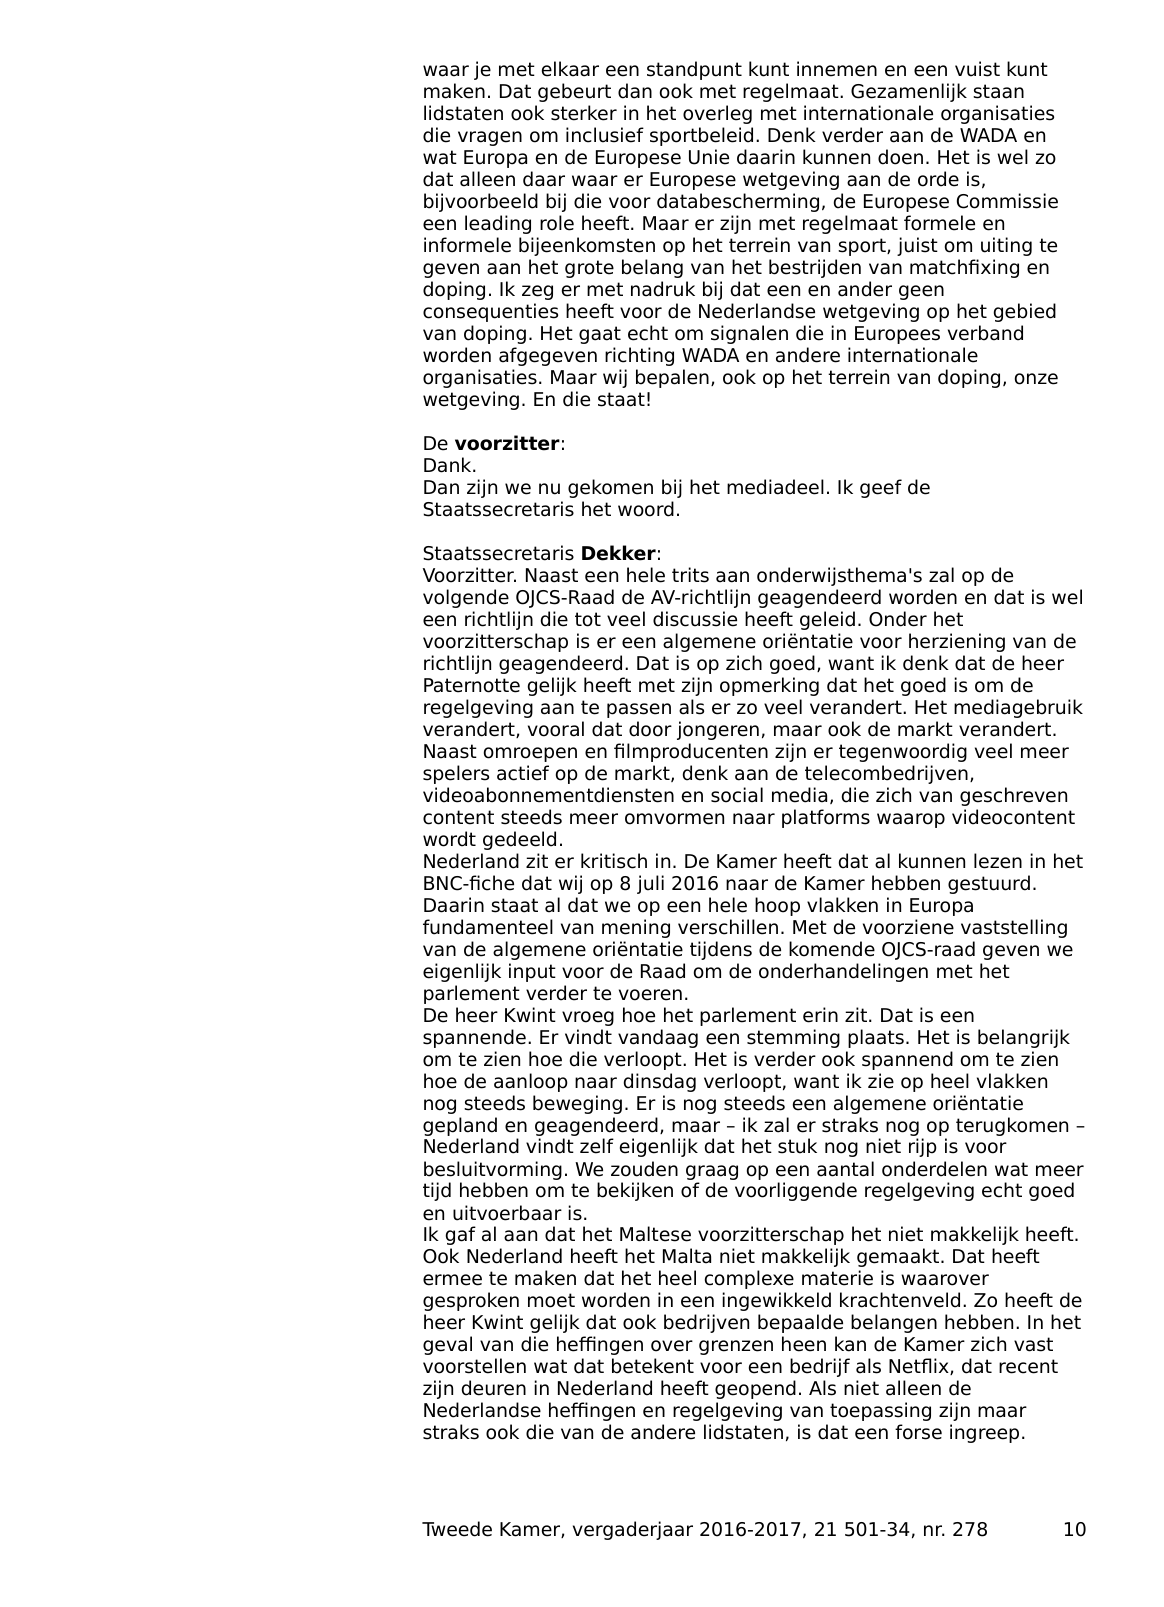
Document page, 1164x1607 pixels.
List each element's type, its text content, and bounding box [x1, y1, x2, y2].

text Nederland zit er kritisch in. De Kamer heeft dat al kunnen lezen in het BNC-fiche dat wij op 8 juli 2016 naar de Kamer hebben gestuurd. Daarin staat al dat we op een hele hoop vlakken in Europa fundamenteel van mening verschillen. Met de voorziene vaststelling van de algemene oriëntatie tijdens de komende OJCS-raad geven we eigenlijk input voor de Raad om de onderhandelingen met het parlement verder te voeren. [422, 851, 1087, 1004]
text De voorzitter: [422, 433, 1087, 455]
text Ik gaf al aan dat het Maltese voorzitterschap het niet makkelijk heeft. Ook Nederland heeft het Malta niet makkelijk gemaakt. Dat heeft ermee te maken dat het heel complexe materie is waarover gesproken moet worden in een ingewikkeld krachtenveld. Zo heeft de heer Kwint gelijk dat ook bedrijven bepaalde belangen hebben. In het geval van die heffingen over grenzen heen kan de Kamer zich vast voorstellen wat dat betekent voor een bedrijf als Netflix, dat recent zijn deuren in Nederland heeft geopend. Als niet alleen de Nederlandse heffingen en regelgeving van toepassing zijn maar straks ook die van de andere lidstaten, is dat een forse ingreep. [422, 1224, 1087, 1444]
text Staatssecretaris Dekker: [422, 543, 1087, 565]
text Dank. [422, 455, 1087, 477]
text De heer Kwint vroeg hoe het parlement erin zit. Dat is een spannende. Er vindt vandaag een stemming plaats. Het is belangrijk om te zien hoe die verloopt. Het is verder ook spannend om te zien hoe de aanloop naar dinsdag verloopt, want ik zie op heel vlakken nog steeds beweging. Er is nog steeds een algemene oriëntatie gepland en geagendeerd, maar – ik zal er straks nog op terugkomen – Nederland vindt zelf eigenlijk dat het stuk nog niet rijp is voor besluitvorming. We zouden graag op een aantal onderdelen wat meer tijd hebben om te bekijken of de voorliggende regelgeving echt goed en uitvoerbaar is. [422, 1004, 1087, 1224]
text waar je met elkaar een standpunt kunt innemen en een vuist kunt maken. Dat gebeurt dan ook met regelmaat. Gezamenlijk staan lidstaten ook sterker in het overleg met internationale organisaties die vragen om inclusief sportbeleid. Denk verder aan de WADA en wat Europa en de Europese Unie daarin kunnen doen. Het is wel zo dat alleen daar waar er Europese wetgeving aan de orde is, bijvoorbeeld bij die voor databescherming, de Europese Commissie een leading role heeft. Maar er zijn met regelmaat formele en informele bijeenkomsten op het terrein van sport, juist om uiting te geven aan het grote belang van het bestrijden van matchfixing en doping. Ik zeg er met nadruk bij dat een en ander geen consequenties heeft voor de Nederlandse wetgeving op het gebied van doping. Het gaat echt om signalen die in Europees verband worden afgegeven richting WADA en andere internationale organisaties. Maar wij bepalen, ook op het terrein van doping, onze wetgeving. En die staat! [422, 59, 1087, 411]
text Dan zijn we nu gekomen bij het mediadeel. Ik geef de Staatssecretaris het woord. [422, 477, 1087, 521]
text Voorzitter. Naast een hele trits aan onderwijsthema's zal op de volgende OJCS-Raad de AV-richtlijn geagendeerd worden en dat is wel een richtlijn die tot veel discussie heeft geleid. Onder het voorzitterschap is er een algemene oriëntatie voor herziening van de richtlijn geagendeerd. Dat is op zich goed, want ik denk dat de heer Paternotte gelijk heeft met zijn opmerking dat het goed is om de regelgeving aan te passen als er zo veel verandert. Het mediagebruik verandert, vooral dat door jongeren, maar ook de markt verandert. Naast omroepen en filmproducenten zijn er tegenwoordig veel meer spelers actief op de markt, denk aan de telecombedrijven, videoabonnementdiensten en social media, die zich van geschreven content steeds meer omvormen naar platforms waarop videocontent wordt gedeeld. [422, 565, 1087, 851]
